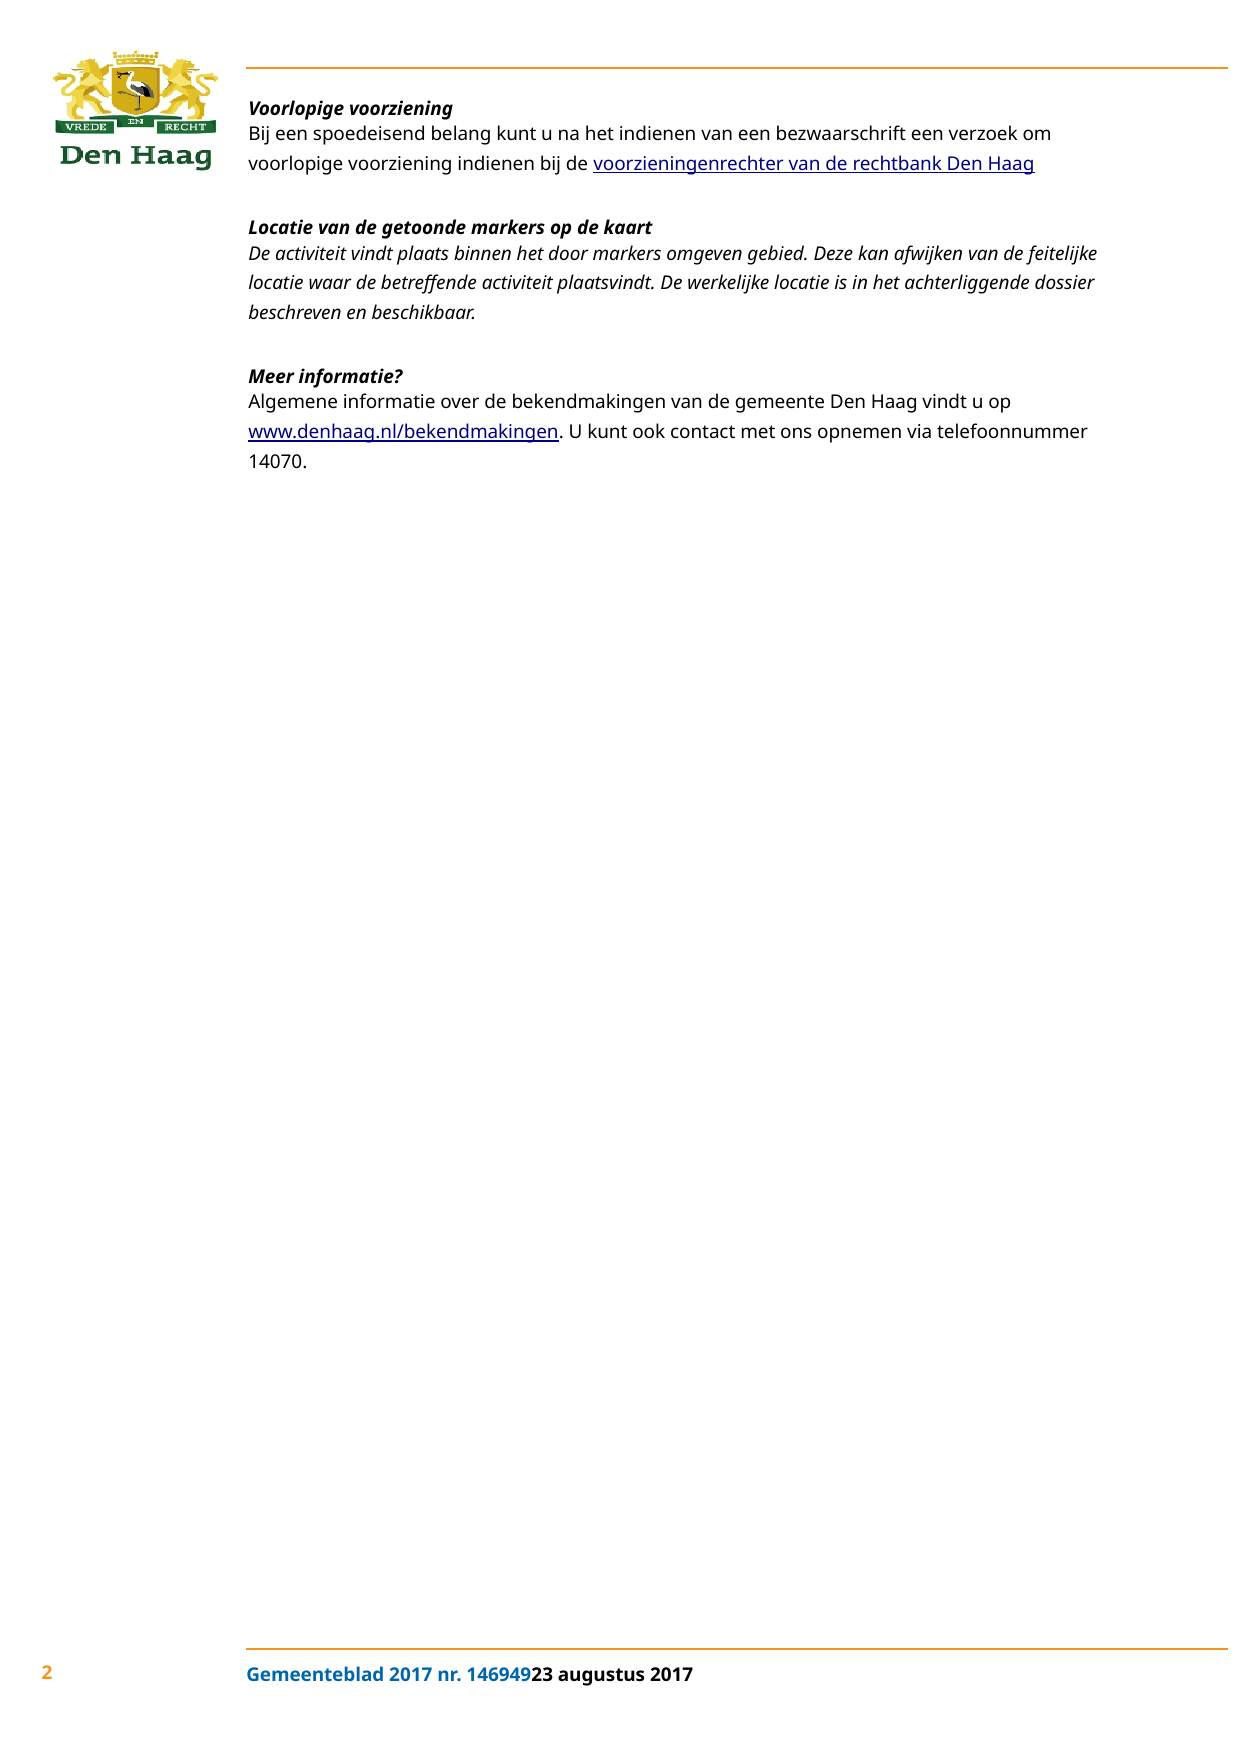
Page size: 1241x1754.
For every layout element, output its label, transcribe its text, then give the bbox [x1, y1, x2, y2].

text Algemene informatie over de bekendmakingen van de gemeente Den Haag vindt u op www.denhaag.nl/bekendmakingen. U kunt ook contact met ons opnemen via telefoonnummer 14070. [248, 389, 1152, 473]
text Meer informatie? [248, 363, 1152, 389]
text Voorlopige voorziening [248, 95, 1152, 121]
text De activiteit vindt plaats binnen het door markers omgeven gebied. Deze kan afwijken van de feitelijke locatie waar de betreffende activiteit plaatsvindt. De werkelijke locatie is in het achterliggende dossier beschreven en beschikbaar. [248, 240, 1152, 325]
text Bij een spoedeisend belang kunt u na het indienen van een bezwaarschrift een verzoek om voorlopige voorziening indienen bij de voorzieningenrechter van de rechtbank Den Haag [248, 121, 1152, 176]
picture [41, 47, 231, 172]
text Locatie van de getoonde markers op de kaart [248, 214, 1152, 240]
